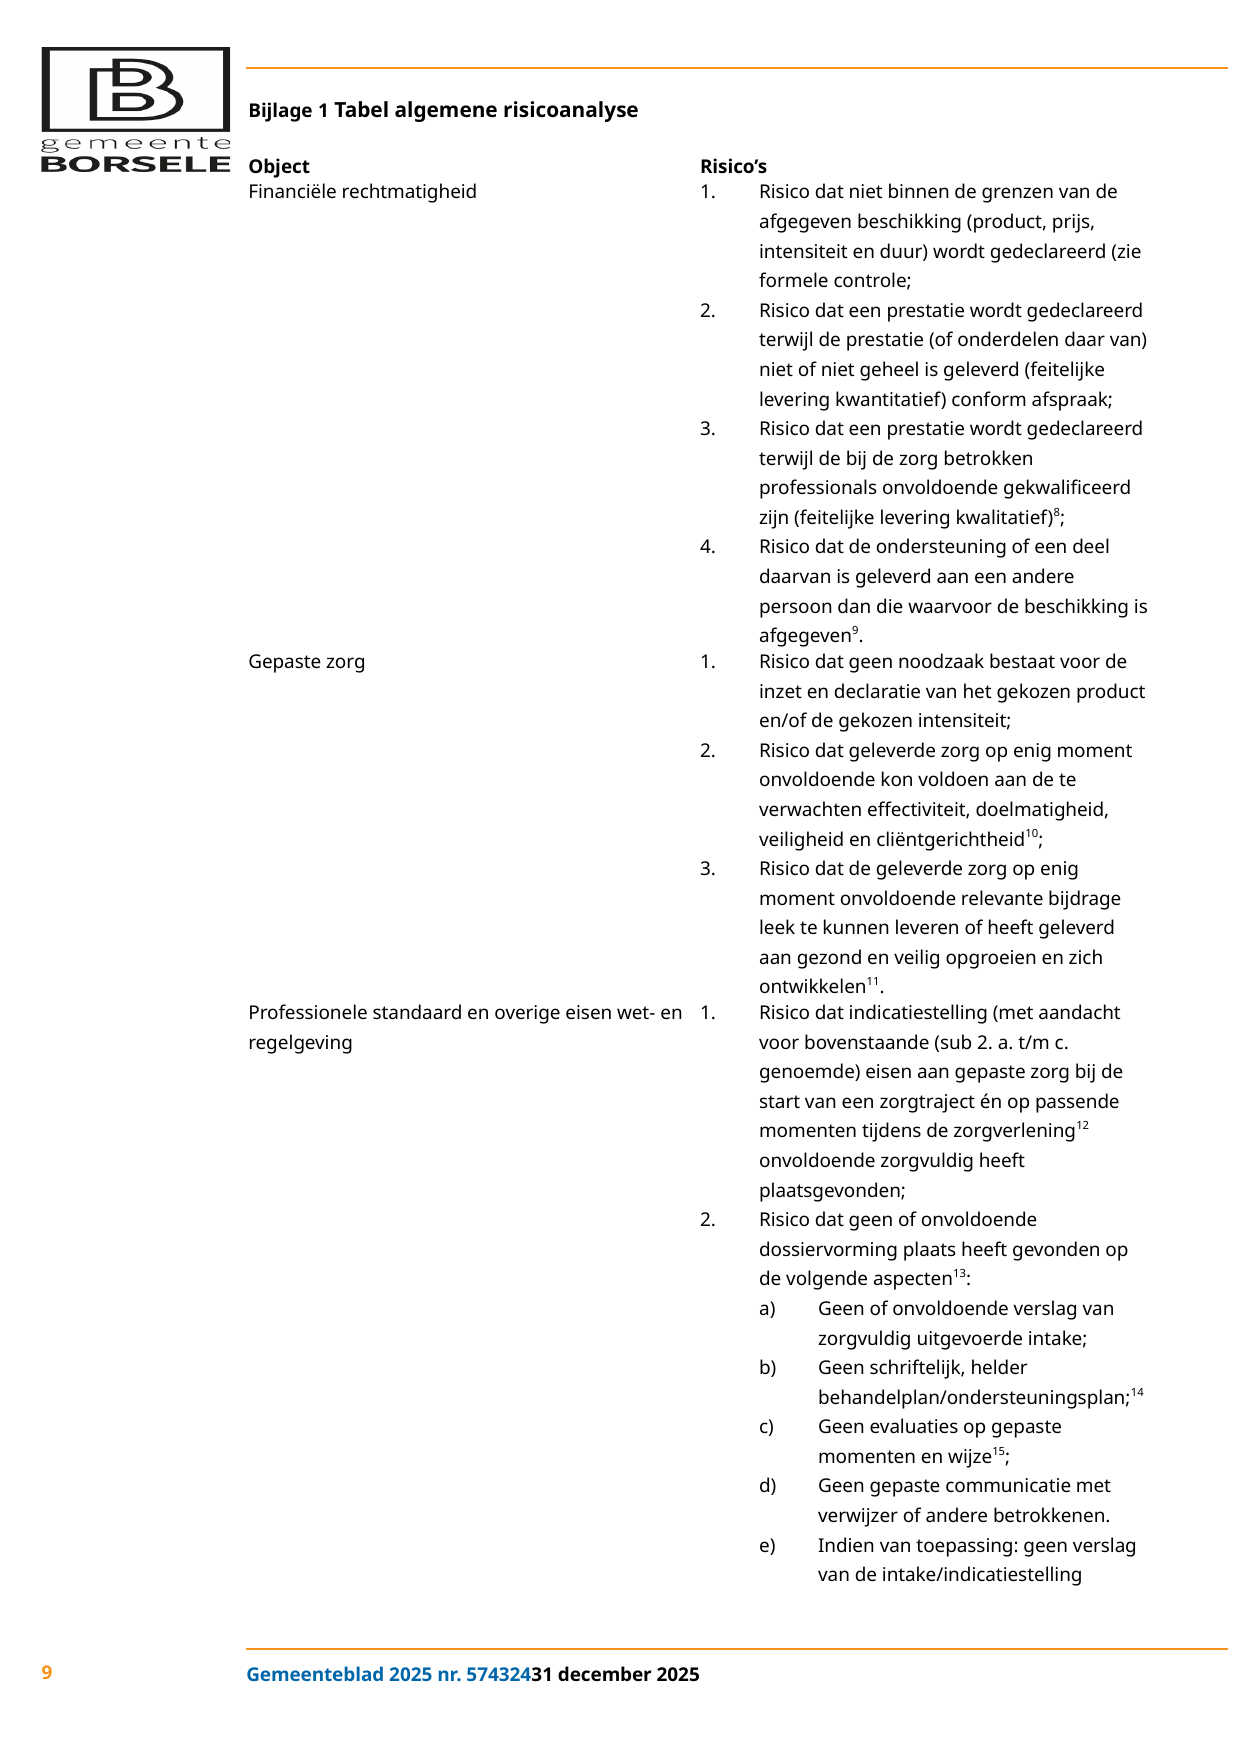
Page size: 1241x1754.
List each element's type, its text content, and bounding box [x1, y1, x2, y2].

picture [41, 47, 231, 172]
text Bijlage 1 Tabel algemene risicoanalyse [248, 95, 1152, 123]
table_cell Financiële rechtmatigheid [248, 179, 700, 648]
table_cell Risico dat indicatiestelling (met aandacht voor bovenstaande (sub 2. a. t/m c. genoemde) eisen aan gepaste zorg bij de start van een zorgtraject én op passende momenten tijdens de zorgverlening12 onvoldoende zorgvuldig heeft plaatsgevonden; Risico dat geen of onvoldoende dossiervorming plaats heeft gevonden op de volgende aspecten13: Geen of onvoldoende verslag van zorgvuldig uitgevoerde intake; Geen schriftelijk, helder behandelplan/ondersteuningsplan;14 Geen evaluaties op gepaste momenten en wijze15; Geen gepaste communicatie met verwijzer of andere betrokkenen. Indien van toepassing: geen verslag van de intake/indicatiestelling [700, 999, 1152, 1587]
table_cell Risico dat niet binnen de grenzen van de afgegeven beschikking (product, prijs, intensiteit en duur) wordt gedeclareerd (zie formele controle; Risico dat een prestatie wordt gedeclareerd terwijl de prestatie (of onderdelen daar van) niet of niet geheel is geleverd (feitelijke levering kwantitatief) conform afspraak; Risico dat een prestatie wordt gedeclareerd terwijl de bij de zorg betrokken professionals onvoldoende gekwalificeerd zijn (feitelijke levering kwalitatief)8; Risico dat de ondersteuning of een deel daarvan is geleverd aan een andere persoon dan die waarvoor de beschikking is afgegeven9. [700, 179, 1152, 648]
table_cell Risico dat geen noodzaak bestaat voor de inzet en declaratie van het gekozen product en/of de gekozen intensiteit; Risico dat geleverde zorg op enig moment onvoldoende kon voldoen aan de te verwachten effectiviteit, doelmatigheid, veiligheid en cliëntgerichtheid10; Risico dat de geleverde zorg op enig moment onvoldoende relevante bijdrage leek te kunnen leveren of heeft geleverd aan gezond en veilig opgroeien en zich ontwikkelen11. [700, 648, 1152, 999]
table_cell Professionele standaard en overige eisen wet- en regelgeving [248, 999, 700, 1587]
table_cell Gepaste zorg [248, 648, 700, 999]
table_header Risico’s [700, 153, 1152, 179]
table_header Object [248, 153, 700, 179]
